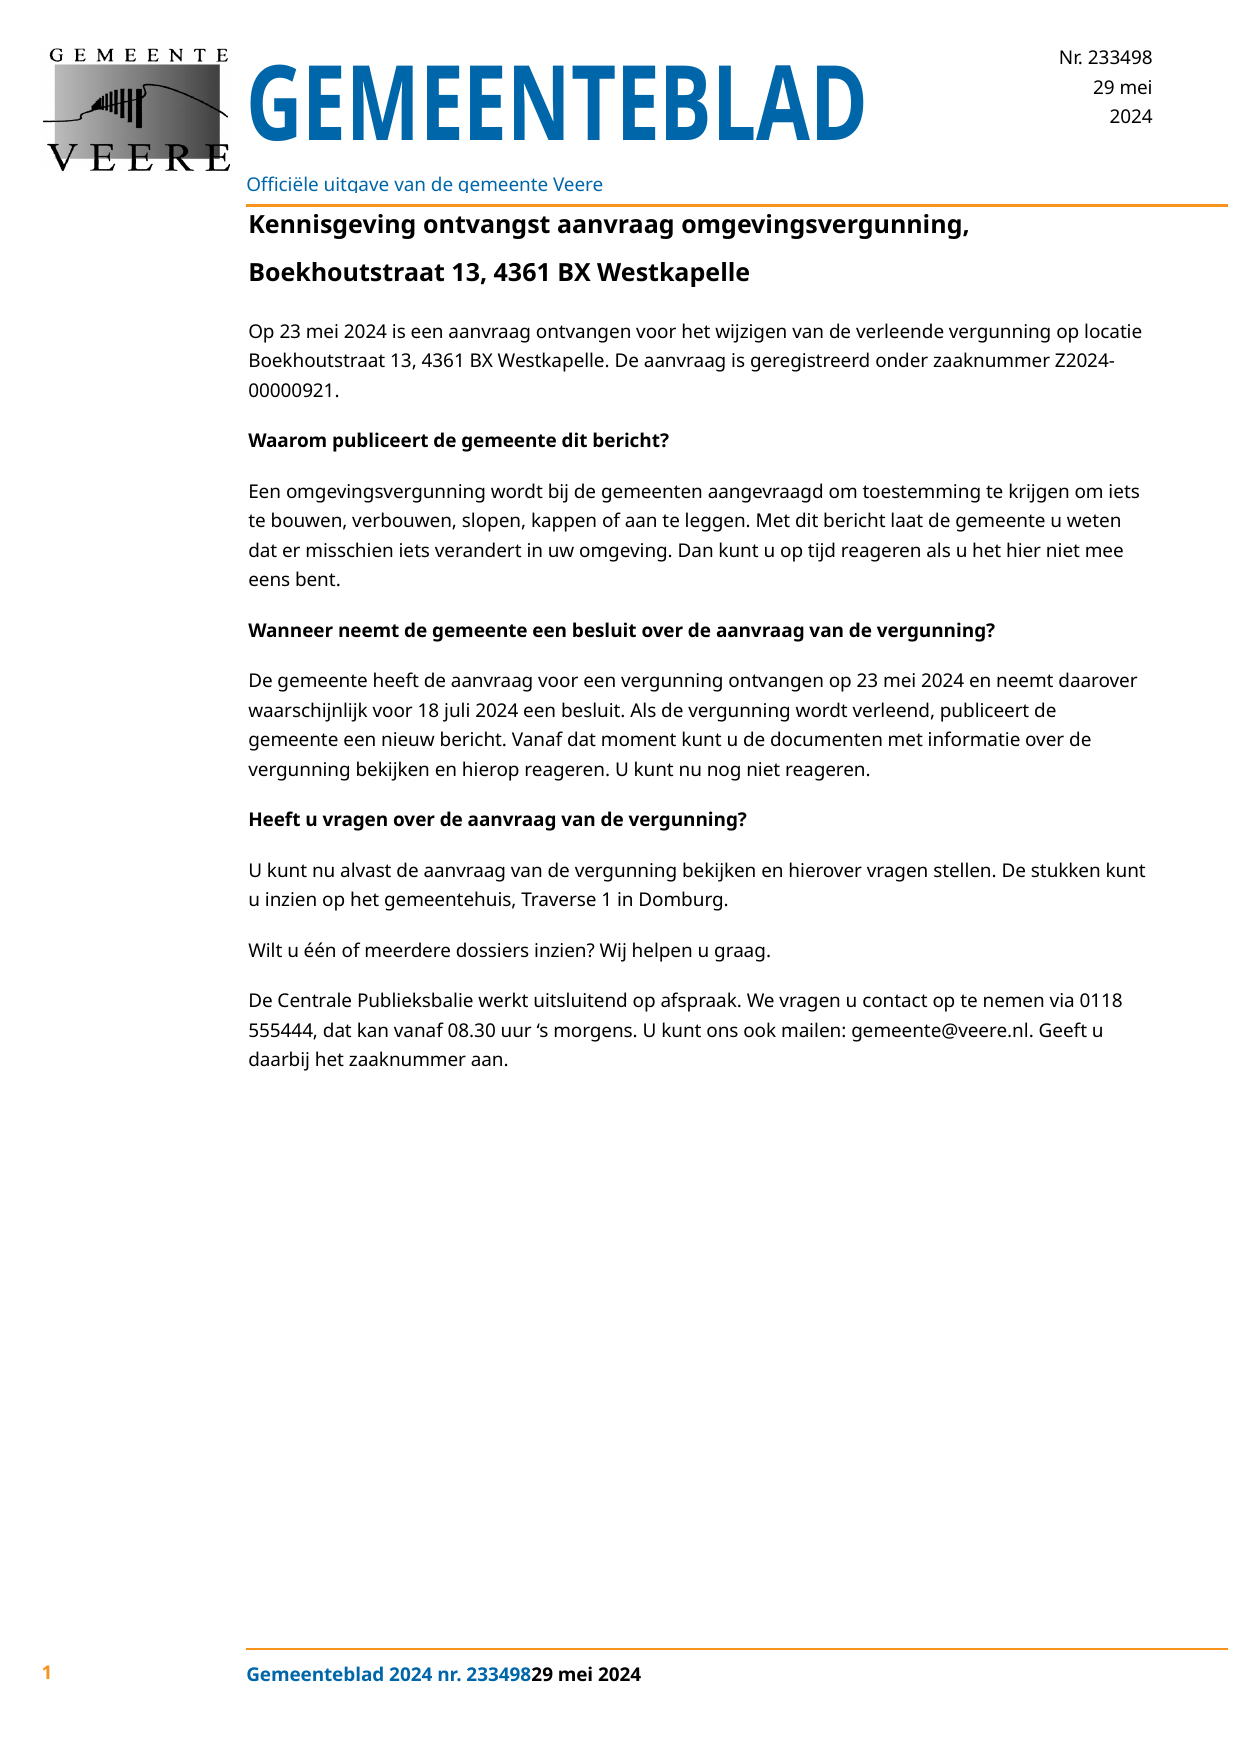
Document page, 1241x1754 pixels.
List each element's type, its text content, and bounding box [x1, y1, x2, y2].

text De gemeente heeft de aanvraag voor een vergunning ontvangen op 23 mei 2024 en neemt daarover waarschijnlijk voor 18 juli 2024 een besluit. Als de vergunning wordt verleend, publiceert de gemeente een nieuw bericht. Vanaf dat moment kunt u de documenten met informatie over de vergunning bekijken en hierop reageren. U kunt nu nog niet reageren. [248, 667, 1152, 782]
text Kennisgeving ontvangst aanvraag omgevingsvergunning, Boekhoutstraat 13, 4361 BX Westkapelle [248, 207, 1152, 288]
picture [41, 47, 231, 172]
text Wilt u één of meerdere dossiers inzien? Wij helpen u graag. [248, 937, 1152, 963]
text Heeft u vragen over de aanvraag van de vergunning? [248, 807, 1152, 832]
text Een omgevingsvergunning wordt bij de gemeenten aangevraagd om toestemming te krijgen om iets te bouwen, verbouwen, slopen, kappen of aan te leggen. Met dit bericht laat de gemeente u weten dat er misschien iets verandert in uw omgeving. Dan kunt u op tijd reageren als u het hier niet mee eens bent. [248, 478, 1152, 592]
text Wanneer neemt de gemeente een besluit over de aanvraag van de vergunning? [248, 617, 1152, 643]
text U kunt nu alvast de aanvraag van de vergunning bekijken en hierover vragen stellen. De stukken kunt u inzien op het gemeentehuis, Traverse 1 in Domburg. [248, 857, 1152, 912]
text Waarom publiceert de gemeente dit bericht? [248, 427, 1152, 453]
text De Centrale Publieksbalie werkt uitsluitend op afspraak. We vragen u contact op te nemen via 0118 555444, dat kan vanaf 08.30 uur ‘s morgens. U kunt ons ook mailen: gemeente@veere.nl. Geeft u daarbij het zaaknummer aan. [248, 987, 1152, 1072]
text Op 23 mei 2024 is een aanvraag ontvangen voor het wijzigen van de verleende vergunning op locatie Boekhoutstraat 13, 4361 BX Westkapelle. De aanvraag is geregistreerd onder zaaknummer Z2024-00000921. [248, 318, 1152, 403]
